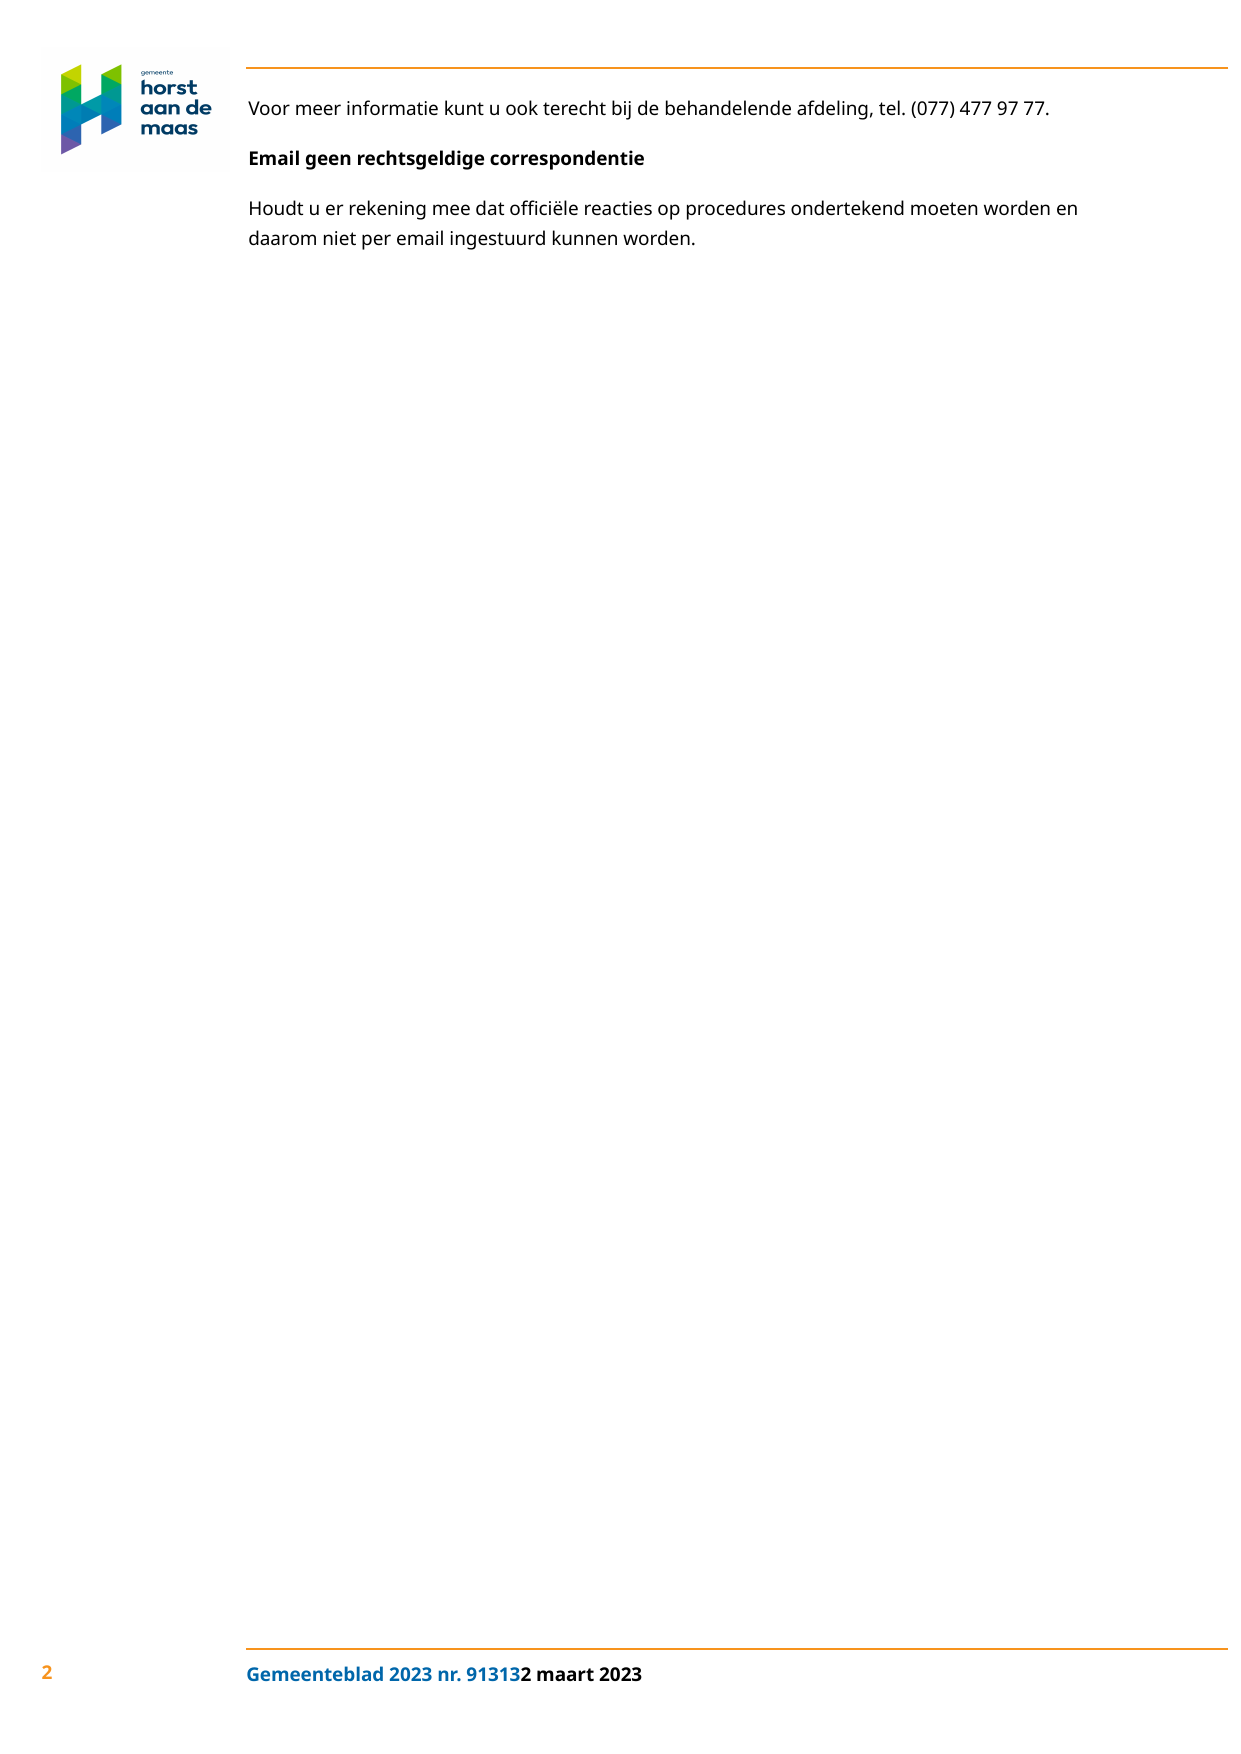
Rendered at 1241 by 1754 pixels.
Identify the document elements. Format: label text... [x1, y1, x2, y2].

text Voor meer informatie kunt u ook terecht bij de behandelende afdeling, tel. (077) 477 97 77. [248, 95, 1152, 121]
text Email geen rechtsgeldige correspondentie [248, 145, 1152, 171]
picture [41, 47, 231, 172]
text Houdt u er rekening mee dat officiële reacties op procedures ondertekend moeten worden en daarom niet per email ingestuurd kunnen worden. [248, 196, 1152, 251]
